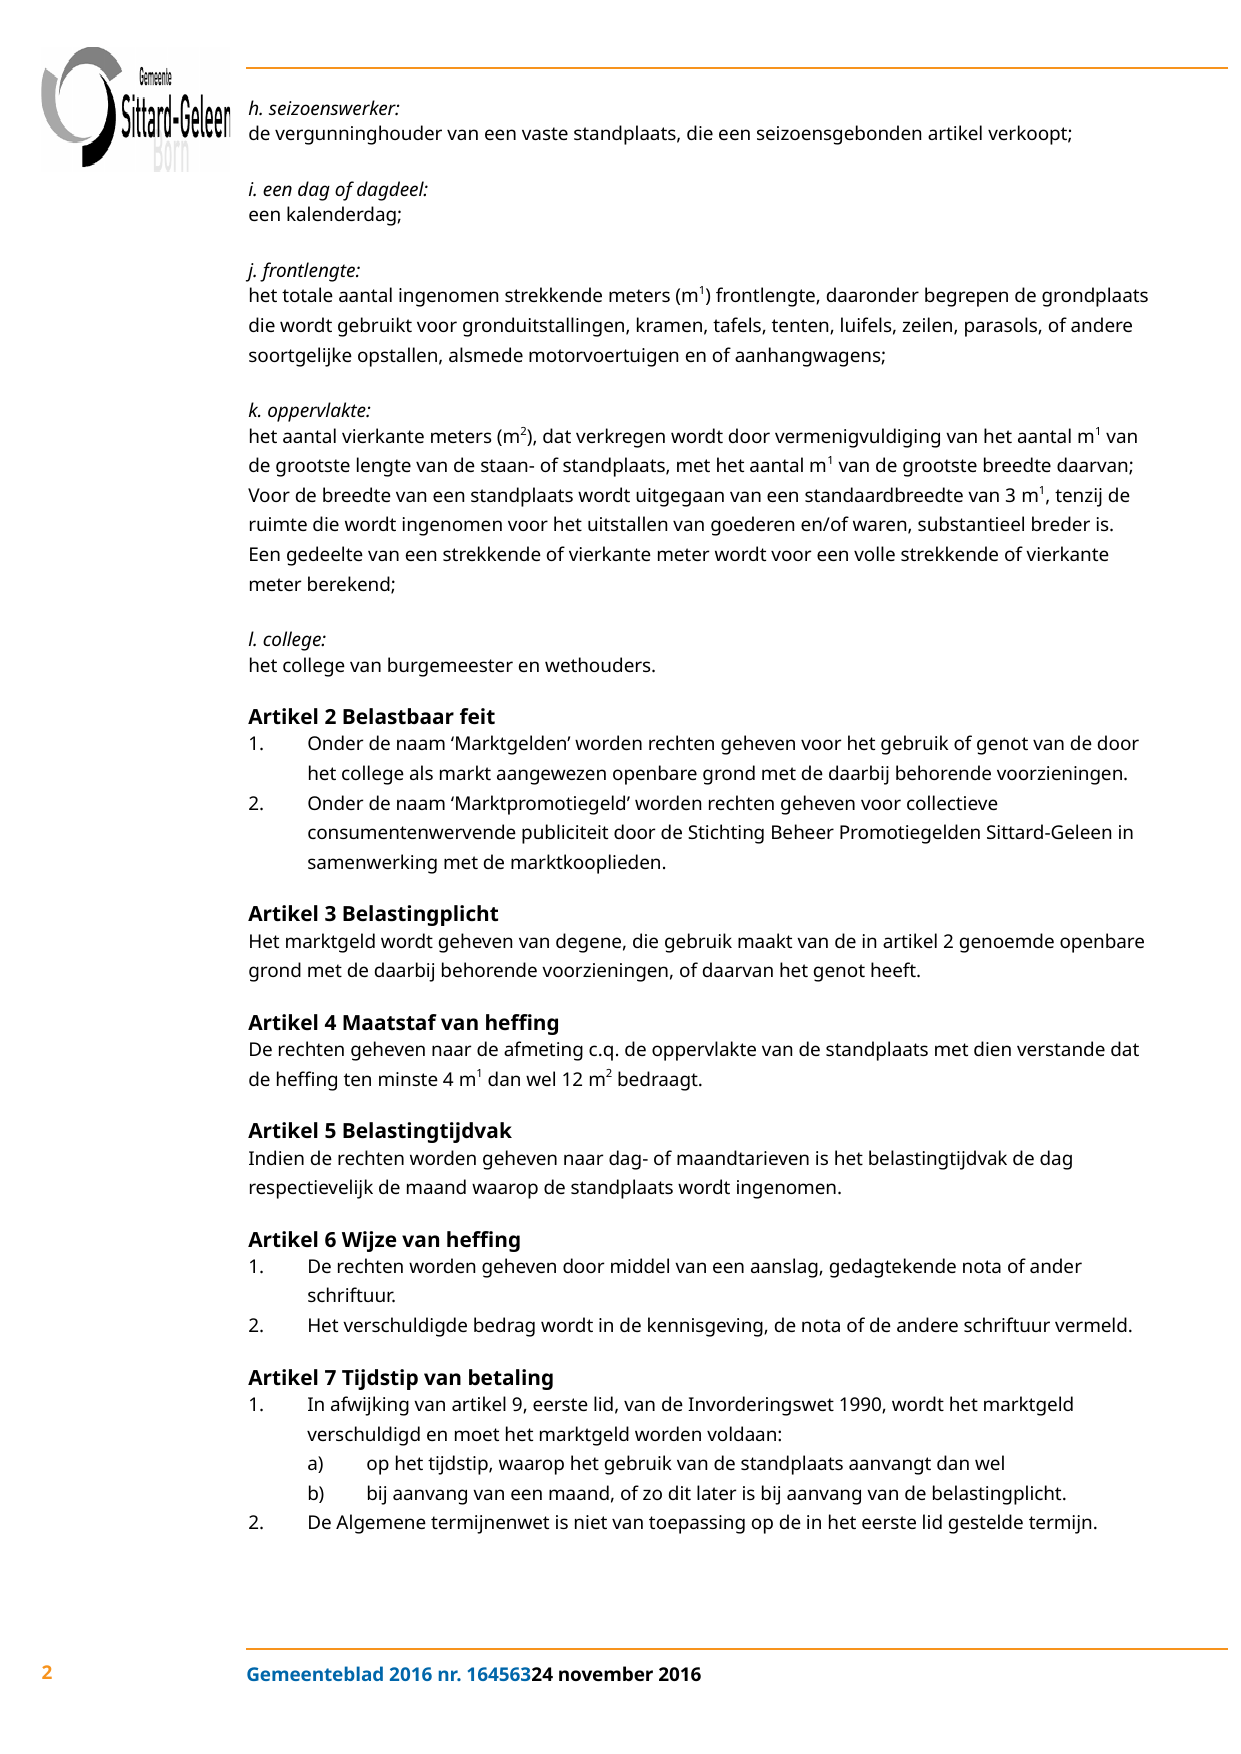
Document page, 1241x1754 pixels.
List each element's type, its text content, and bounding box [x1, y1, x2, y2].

text Artikel 4 Maatstaf van heffing [248, 1008, 1152, 1036]
picture [41, 47, 231, 172]
text Artikel 2 Belastbaar feit [248, 702, 1152, 731]
list bij aanvang van een maand, of zo dit later is bij aanvang van de belastingplicht. [307, 1480, 1152, 1506]
text Artikel 7 Tijdstip van betaling [248, 1363, 1152, 1391]
text Het marktgeld wordt geheven van degene, die gebruik maakt van de in artikel 2 genoemde openbare grond met de daarbij behorende voorzieningen, of daarvan het genot heeft. [248, 928, 1152, 983]
list op het tijdstip, waarop het gebruik van de standplaats aanvangt dan wel [307, 1450, 1152, 1476]
list De Algemene termijnenwet is niet van toepassing op de in het eerste lid gestelde termijn. [248, 1509, 1152, 1535]
text k. oppervlakte: [248, 397, 1152, 423]
list In afwijking van artikel 9, eerste lid, van de Invorderingswet 1990, wordt het marktgeld verschuldigd en moet het marktgeld worden voldaan: [248, 1391, 1152, 1446]
text de vergunninghouder van een vaste standplaats, die een seizoensgebonden artikel verkoopt; [248, 121, 1152, 146]
list Het verschuldigde bedrag wordt in de kennisgeving, de nota of de andere schriftuur vermeld. [248, 1312, 1152, 1338]
text Artikel 6 Wijze van heffing [248, 1225, 1152, 1253]
text het college van burgemeester en wethouders. [248, 652, 1152, 677]
list De rechten worden geheven door middel van een aanslag, gedagtekende nota of ander schriftuur. [248, 1253, 1152, 1308]
text l. college: [248, 626, 1152, 652]
text De rechten geheven naar de afmeting c.q. de oppervlakte van de standplaats met dien verstande dat de heffing ten minste 4 m1 dan wel 12 m2 bedraagt. [248, 1036, 1152, 1092]
text h. seizoenswerker: [248, 95, 1152, 121]
text Artikel 3 Belastingplicht [248, 899, 1152, 928]
list Onder de naam ‘Marktgelden’ worden rechten geheven voor het gebruik of genot van de door het college als markt aangewezen openbare grond met de daarbij behorende voorzieningen. [248, 731, 1152, 786]
text het aantal vierkante meters (m2), dat verkregen wordt door vermenigvuldiging van het aantal m1 van de grootste lengte van de staan- of standplaats, met het aantal m1 van de grootste breedte daarvan; Voor de breedte van een standplaats wordt uitgegaan van een standaardbreedte van 3 m1, tenzij de ruimte die wordt ingenomen voor het uitstallen van goederen en/of waren, substantieel breder is. Een gedeelte van een strekkende of vierkante meter wordt voor een volle strekkende of vierkante meter berekend; [248, 423, 1152, 596]
text het totale aantal ingenomen strekkende meters (m1) frontlengte, daaronder begrepen de grondplaats die wordt gebruikt voor gronduitstallingen, kramen, tafels, tenten, luifels, zeilen, parasols, of andere soortgelijke opstallen, alsmede motorvoertuigen en of aanhangwagens; [248, 283, 1152, 367]
text j. frontlengte: [248, 257, 1152, 283]
list Onder de naam ‘Marktpromotiegeld’ worden rechten geheven voor collectieve consumentenwervende publiciteit door de Stichting Beheer Promotiegelden Sittard-Geleen in samenwerking met de marktkooplieden. [248, 790, 1152, 875]
text Artikel 5 Belastingtijdvak [248, 1116, 1152, 1145]
text i. een dag of dagdeel: [248, 176, 1152, 202]
text Indien de rechten worden geheven naar dag- of maandtarieven is het belastingtijdvak de dag respectievelijk de maand waarop de standplaats wordt ingenomen. [248, 1145, 1152, 1200]
text een kalenderdag; [248, 202, 1152, 227]
